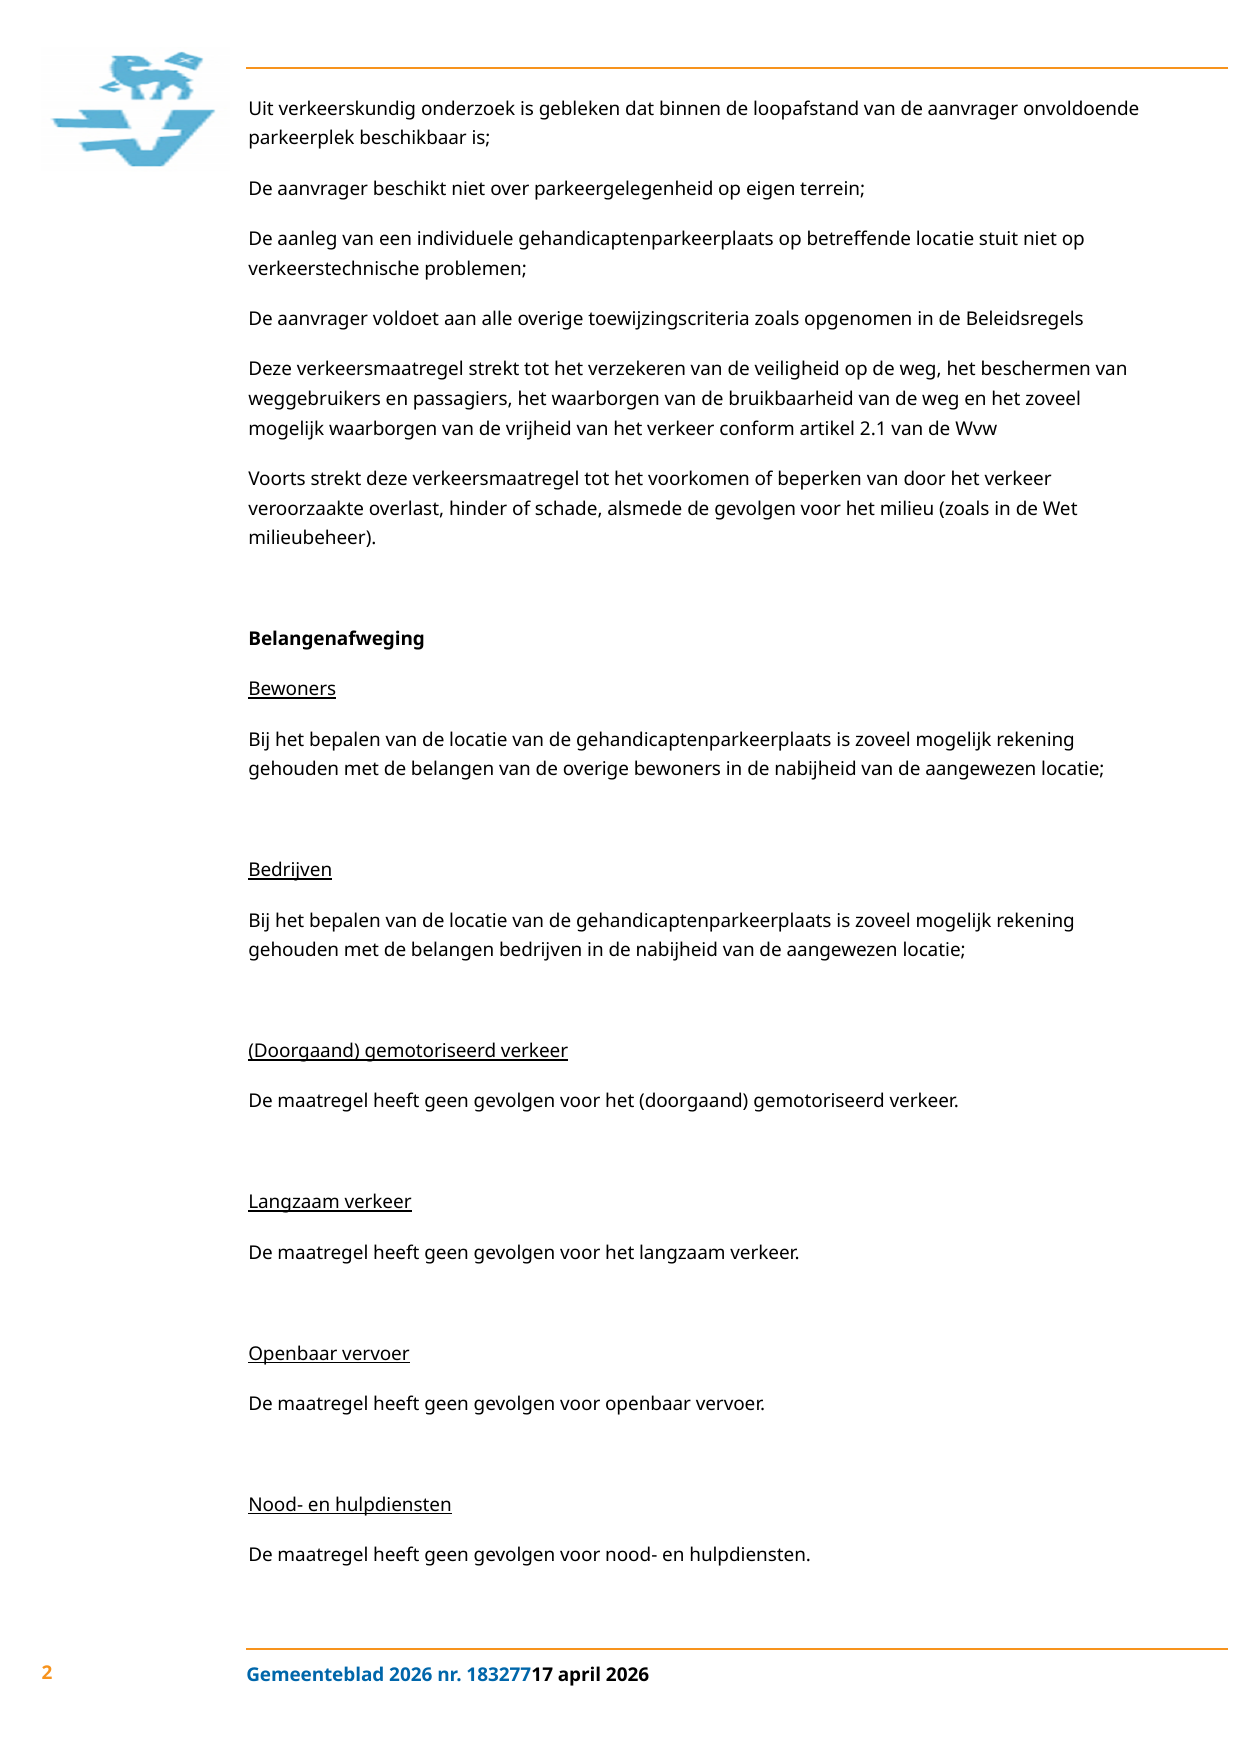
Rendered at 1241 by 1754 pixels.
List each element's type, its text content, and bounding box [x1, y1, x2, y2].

text De aanvrager beschikt niet over parkeergelegenheid op eigen terrein; [248, 175, 1152, 201]
text Nood- en hulpdiensten [248, 1491, 1152, 1517]
text Openbaar vervoer [248, 1340, 1152, 1366]
text Uit verkeerskundig onderzoek is gebleken dat binnen de loopafstand van de aanvrager onvoldoende parkeerplek beschikbaar is; [248, 95, 1152, 150]
text De maatregel heeft geen gevolgen voor het langzaam verkeer. [248, 1239, 1152, 1265]
picture [41, 47, 231, 172]
text De maatregel heeft geen gevolgen voor het (doorgaand) gemotoriseerd verkeer. [248, 1088, 1152, 1113]
text De aanleg van een individuele gehandicaptenparkeerplaats op betreffende locatie stuit niet op verkeerstechnische problemen; [248, 225, 1152, 281]
text De maatregel heeft geen gevolgen voor nood- en hulpdiensten. [248, 1541, 1152, 1567]
text Bewoners [248, 676, 1152, 701]
text Bedrijven [248, 856, 1152, 882]
text (Doorgaand) gemotoriseerd verkeer [248, 1037, 1152, 1063]
text De aanvrager voldoet aan alle overige toewijzingscriteria zoals opgenomen in de Beleidsregels [248, 305, 1152, 331]
text Bij het bepalen van de locatie van de gehandicaptenparkeerplaats is zoveel mogelijk rekening gehouden met de belangen van de overige bewoners in de nabijheid van de aangewezen locatie; [248, 726, 1152, 781]
text Langzaam verkeer [248, 1188, 1152, 1214]
text Voorts strekt deze verkeersmaatregel tot het voorkomen of beperken van door het verkeer veroorzaakte overlast, hinder of schade, alsmede de gevolgen voor het milieu (zoals in de Wet milieubeheer). [248, 465, 1152, 550]
text Belangenafweging [248, 625, 1152, 651]
text Bij het bepalen van de locatie van de gehandicaptenparkeerplaats is zoveel mogelijk rekening gehouden met de belangen bedrijven in de nabijheid van de aangewezen locatie; [248, 907, 1152, 962]
text Deze verkeersmaatregel strekt tot het verzekeren van de veiligheid op de weg, het beschermen van weggebruikers en passagiers, het waarborgen van de bruikbaarheid van de weg en het zoveel mogelijk waarborgen van de vrijheid van het verkeer conform artikel 2.1 van de Wvw [248, 356, 1152, 441]
text De maatregel heeft geen gevolgen voor openbaar vervoer. [248, 1390, 1152, 1416]
